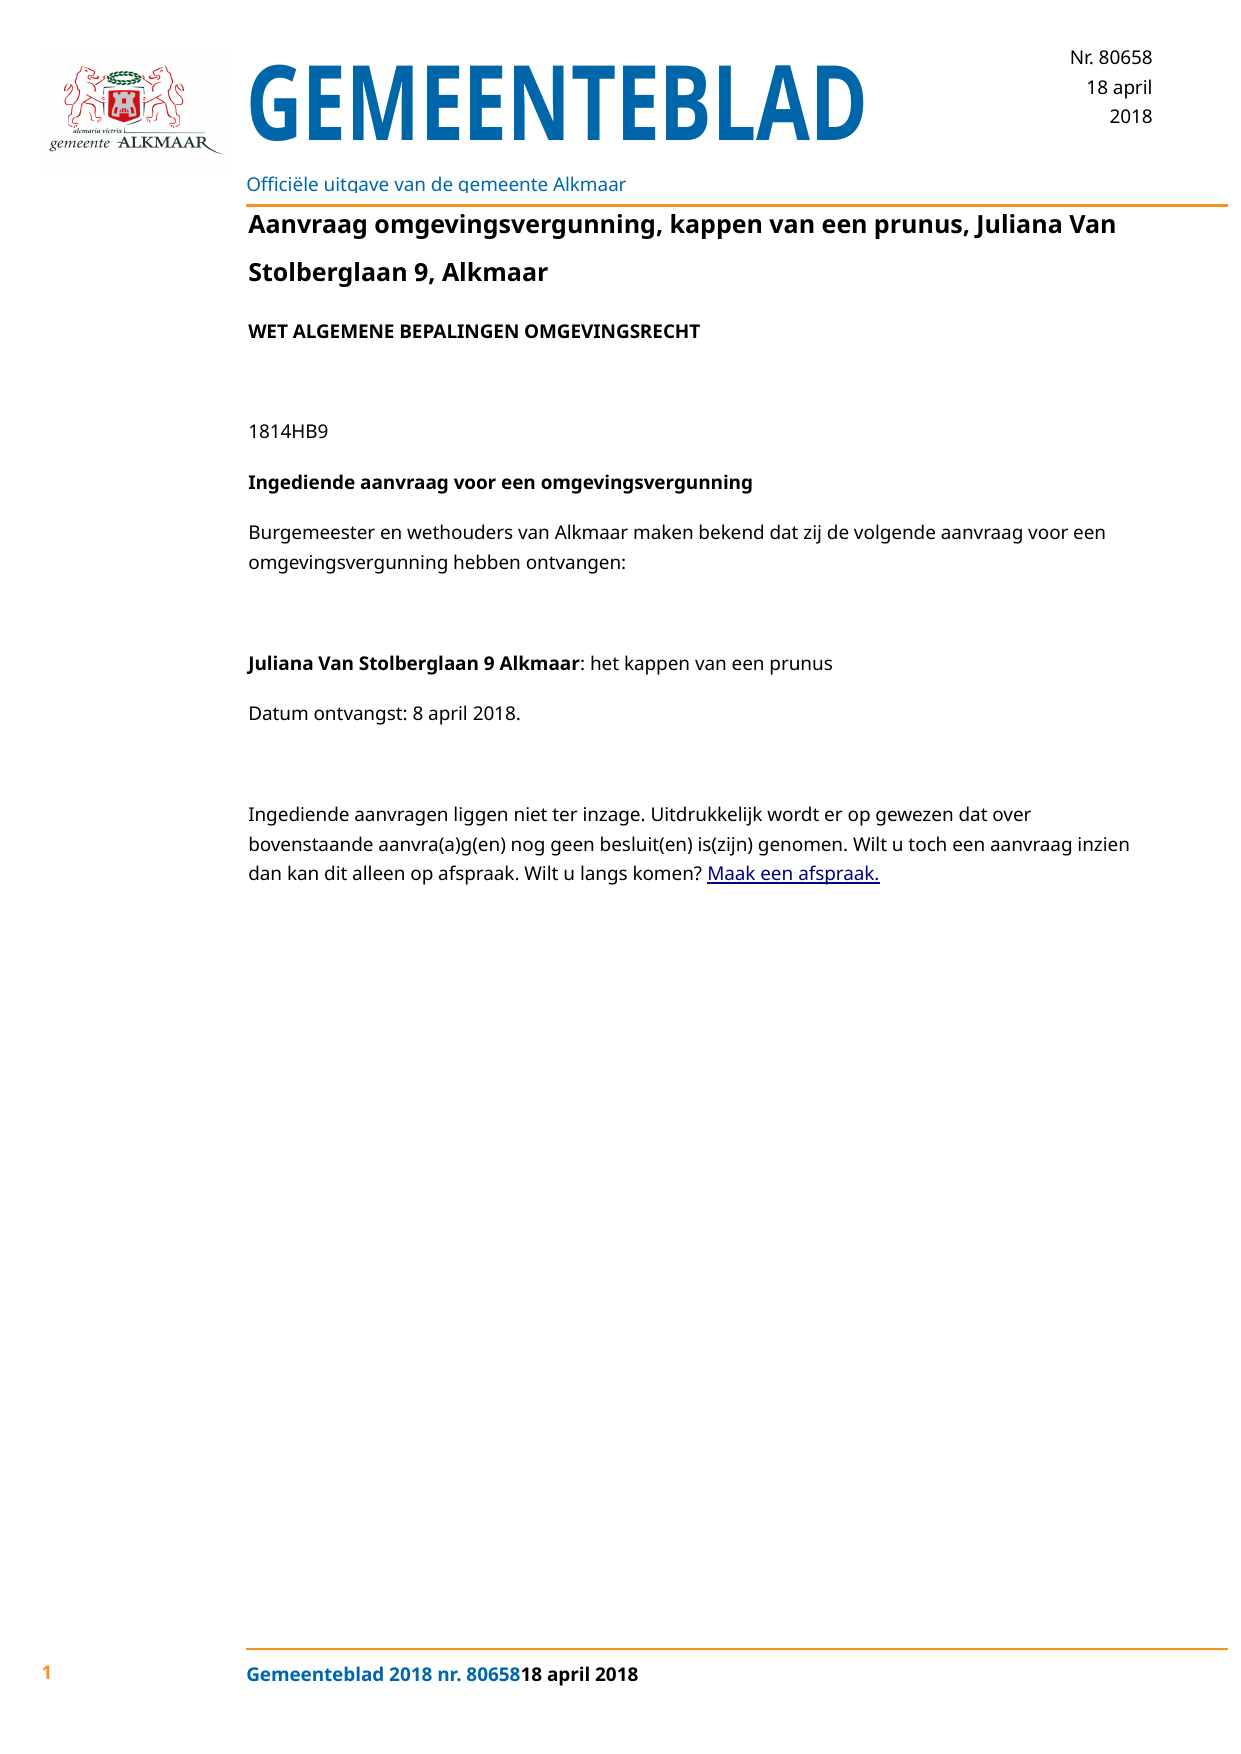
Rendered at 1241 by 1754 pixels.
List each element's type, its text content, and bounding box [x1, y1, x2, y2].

text WET ALGEMENE BEPALINGEN OMGEVINGSRECHT [248, 318, 1152, 344]
picture [41, 47, 231, 172]
text Ingediende aanvragen liggen niet ter inzage. Uitdrukkelijk wordt er op gewezen dat over bovenstaande aanvra(a)g(en) nog geen besluit(en) is(zijn) genomen. Wilt u toch een aanvraag inzien dan kan dit alleen op afspraak. Wilt u langs komen? Maak een afspraak. [248, 801, 1152, 886]
text Juliana Van Stolberglaan 9 Alkmaar: het kappen van een prunus [248, 650, 1152, 676]
text Aanvraag omgevingsvergunning, kappen van een prunus, Juliana Van Stolberglaan 9, Alkmaar [248, 207, 1152, 288]
text Burgemeester en wethouders van Alkmaar maken bekend dat zij de volgende aanvraag voor een omgevingsvergunning hebben ontvangen: [248, 519, 1152, 575]
text 1814HB9 [248, 419, 1152, 444]
text Datum ontvangst: 8 april 2018. [248, 700, 1152, 726]
text Ingediende aanvraag voor een omgevingsvergunning [248, 469, 1152, 495]
